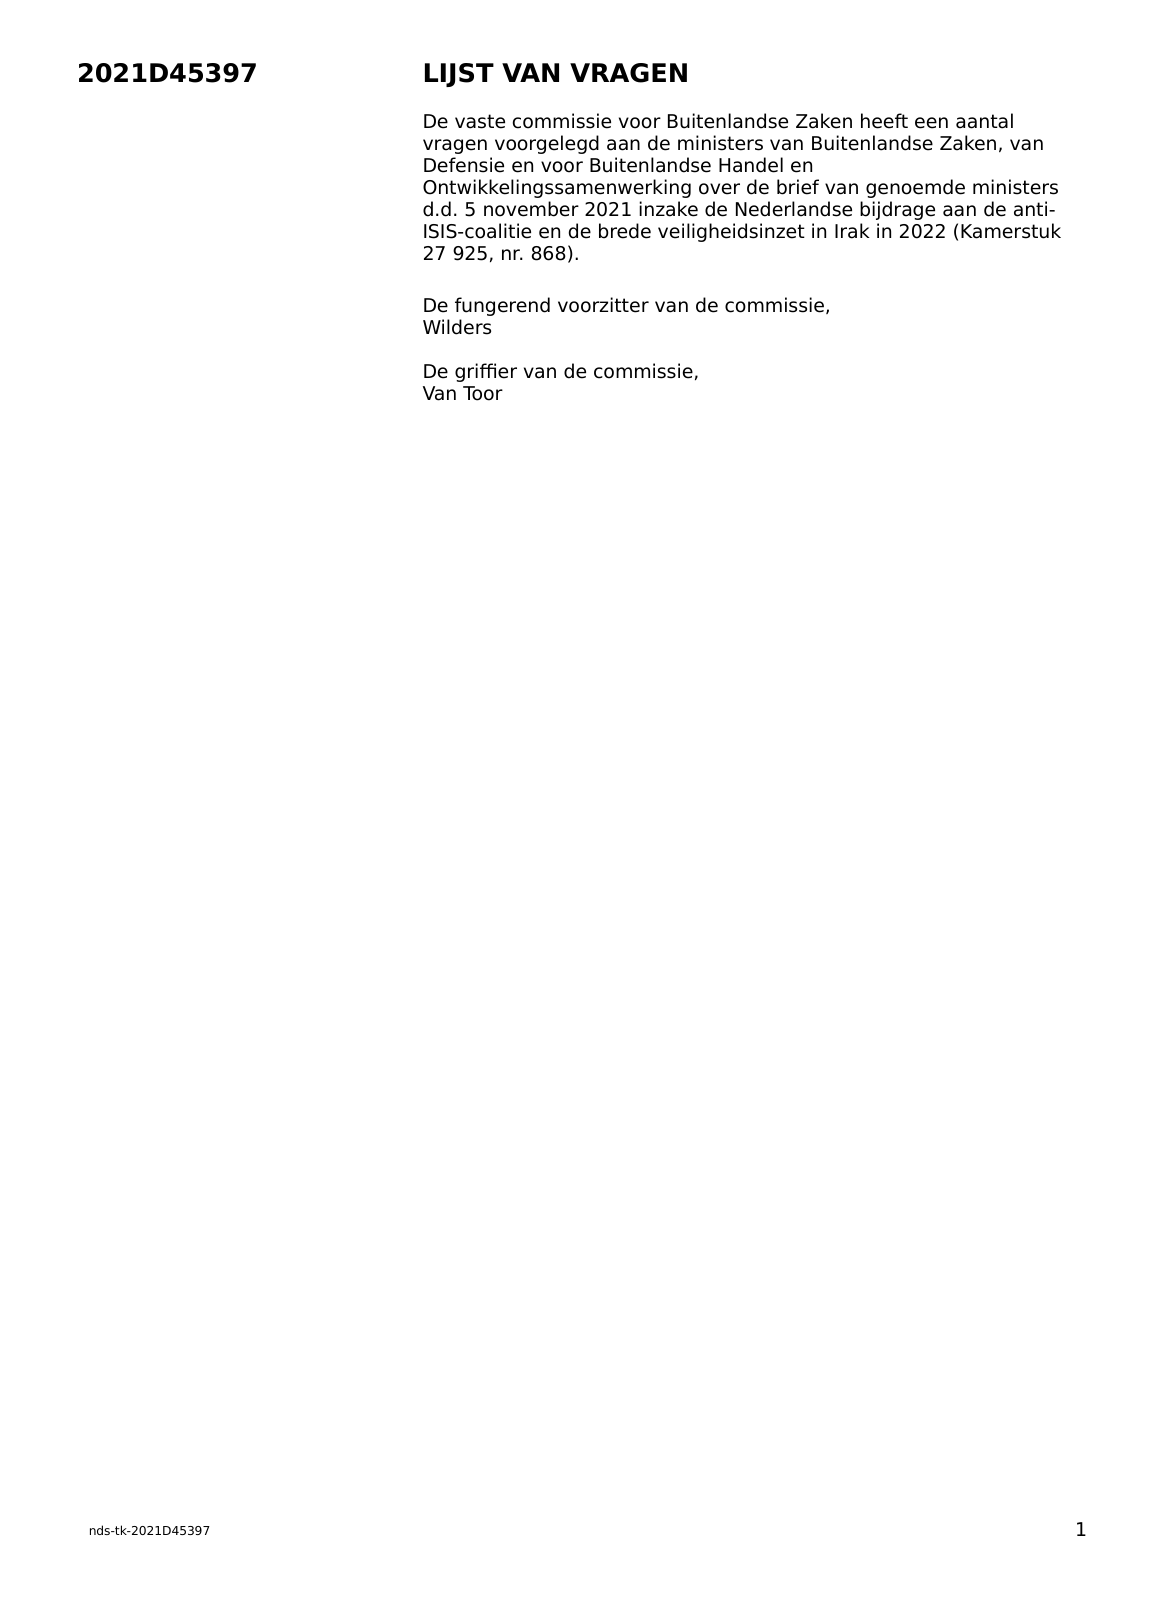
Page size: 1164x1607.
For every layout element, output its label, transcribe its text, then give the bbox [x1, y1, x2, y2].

text De vaste commissie voor Buitenlandse Zaken heeft een aantal vragen voorgelegd aan de ministers van Buitenlandse Zaken, van Defensie en voor Buitenlandse Handel en Ontwikkelingssamenwerking over de brief van genoemde ministers d.d. 5 november 2021 inzake de Nederlandse bijdrage aan de anti-ISIS-coalitie en de brede veiligheidsinzet in Irak in 2022 (Kamerstuk 27 925, nr. 868). [422, 111, 1087, 265]
text De griffier van de commissie, Van Toor [422, 361, 1087, 405]
text De fungerend voorzitter van de commissie, Wilders [422, 295, 1087, 339]
text nds-tk-2021D45397 [88, 1524, 323, 1538]
text 2021D45397 LIJST VAN VRAGEN [77, 59, 1087, 89]
